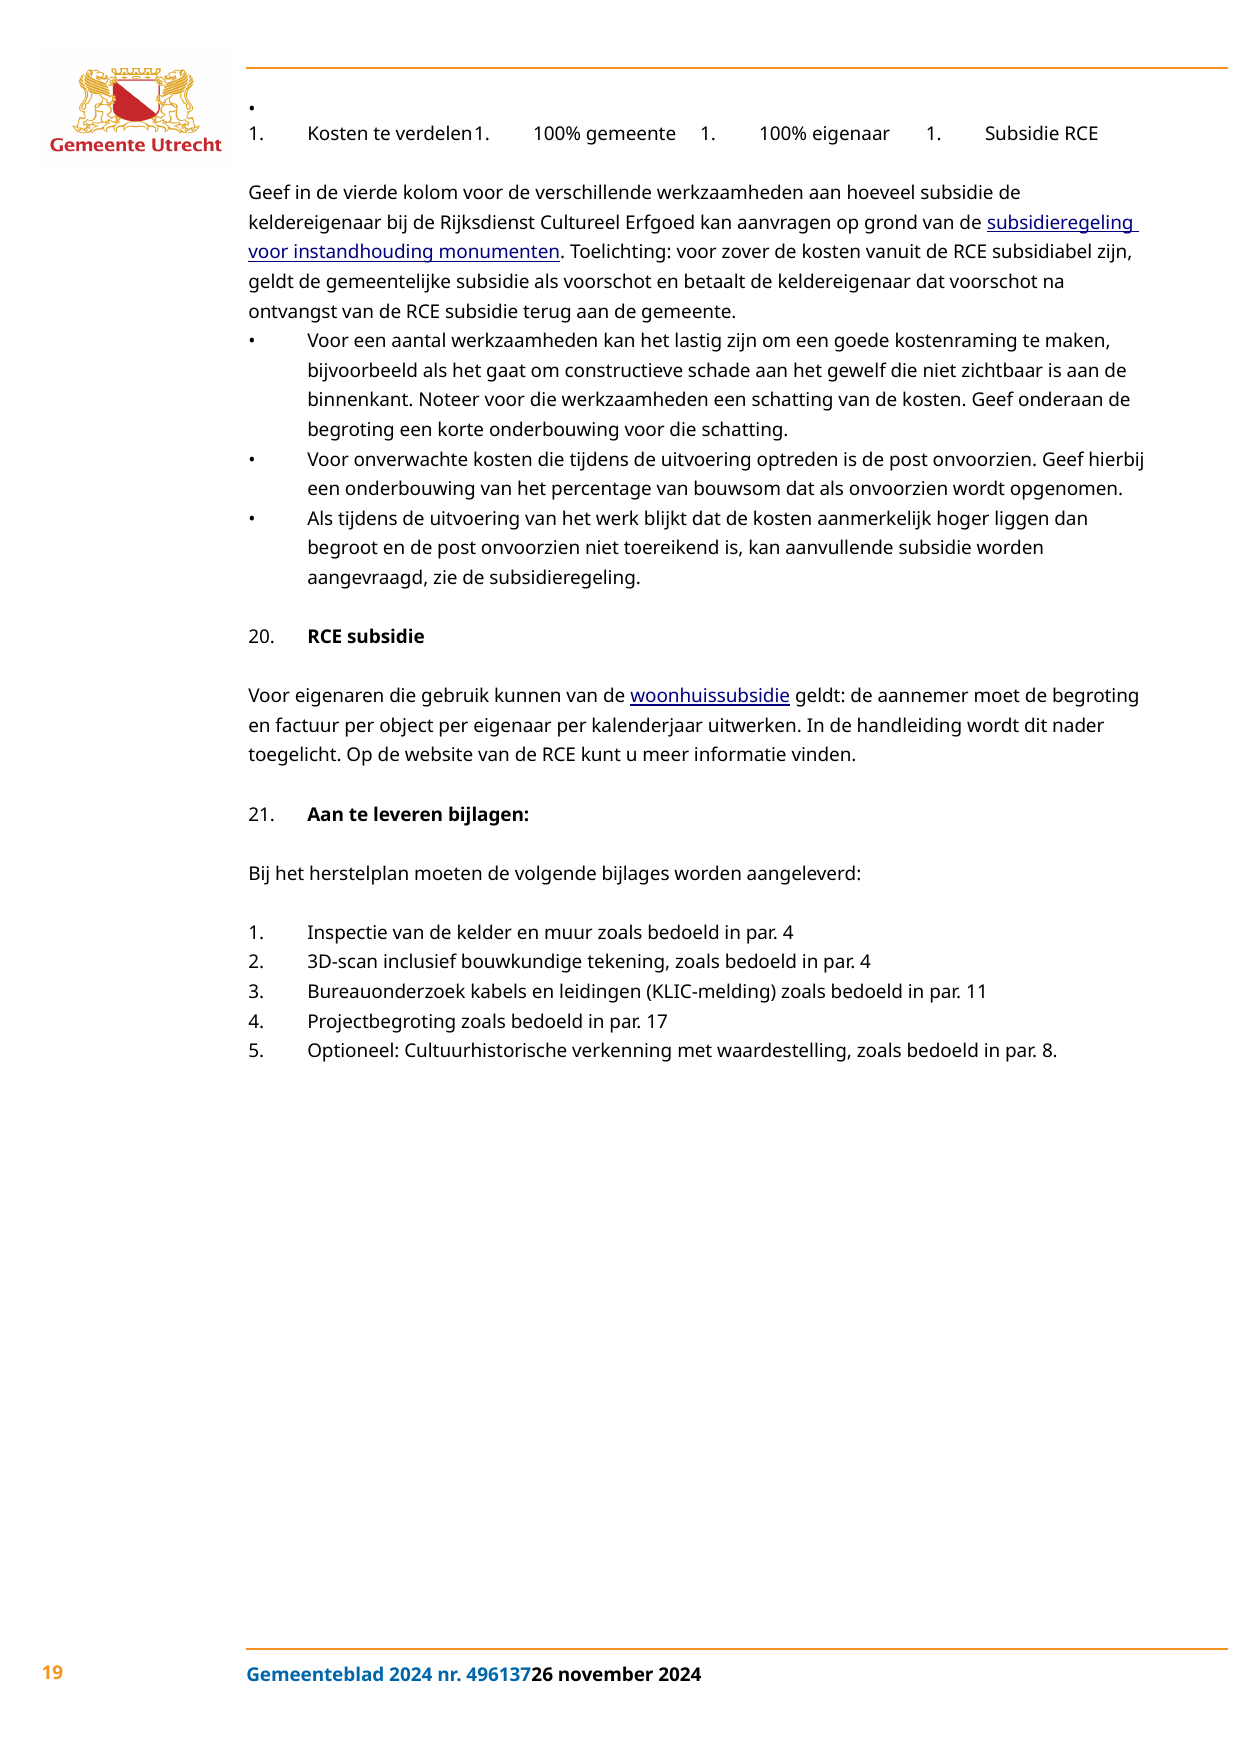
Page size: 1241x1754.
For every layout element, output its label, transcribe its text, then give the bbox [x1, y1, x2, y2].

list 3D-scan inclusief bouwkundige tekening, zoals bedoeld in par. 4 [248, 949, 1152, 974]
table_header Kosten te verdelen [248, 121, 474, 146]
text Voor eigenaren die gebruik kunnen van de woonhuissubsidie geldt: de aannemer moet de begroting en factuur per object per eigenaar per kalenderjaar uitwerken. In de handleiding wordt dit nader toegelicht. Op de website van de RCE kunt u meer informatie vinden. [248, 682, 1152, 767]
text Geef in de vierde kolom voor de verschillende werkzaamheden aan hoeveel subsidie de keldereigenaar bij de Rijksdienst Cultureel Erfgoed kan aanvragen op grond van de subsidieregeling voor instandhouding monumenten. Toelichting: voor zover de kosten vanuit de RCE subsidiabel zijn, geldt de gemeentelijke subsidie als voorschot en betaalt de keldereigenaar dat voorschot na ontvangst van de RCE subsidie terug aan de gemeente. [248, 179, 1152, 324]
list Aan te leveren bijlagen: [248, 801, 1152, 827]
picture [41, 47, 231, 172]
list Bureauonderzoek kabels en leidingen (KLIC-melding) zoals bedoeld in par. 11 [248, 978, 1152, 1004]
list RCE subsidie [248, 623, 1152, 649]
list Voor onverwachte kosten die tijdens de uitvoering optreden is de post onvoorzien. Geef hierbij een onderbouwing van het percentage van bouwsom dat als onvoorzien wordt opgenomen. [248, 446, 1152, 501]
text Bij het herstelplan moeten de volgende bijlages worden aangeleverd: [248, 860, 1152, 886]
list Optioneel: Cultuurhistorische verkenning met waardestelling, zoals bedoeld in par. 8. [248, 1037, 1152, 1063]
list Als tijdens de uitvoering van het werk blijkt dat de kosten aanmerkelijk hoger liggen dan begroot en de post onvoorzien niet toereikend is, kan aanvullende subsidie worden aangevraagd, zie de subsidieregeling. [248, 505, 1152, 590]
list Projectbegroting zoals bedoeld in par. 17 [248, 1008, 1152, 1034]
table_header 100% eigenaar [700, 121, 926, 146]
table_header Subsidie RCE [926, 121, 1152, 146]
list Voor een aantal werkzaamheden kan het lastig zijn om een goede kostenraming te maken, bijvoorbeeld als het gaat om constructieve schade aan het gewelf die niet zichtbaar is aan de binnenkant. Noteer voor die werkzaamheden een schatting van de kosten. Geef onderaan de begroting een korte onderbouwing voor die schatting. [248, 327, 1152, 442]
table_header 100% gemeente [474, 121, 700, 146]
list Inspectie van de kelder en muur zoals bedoeld in par. 4 [248, 919, 1152, 945]
